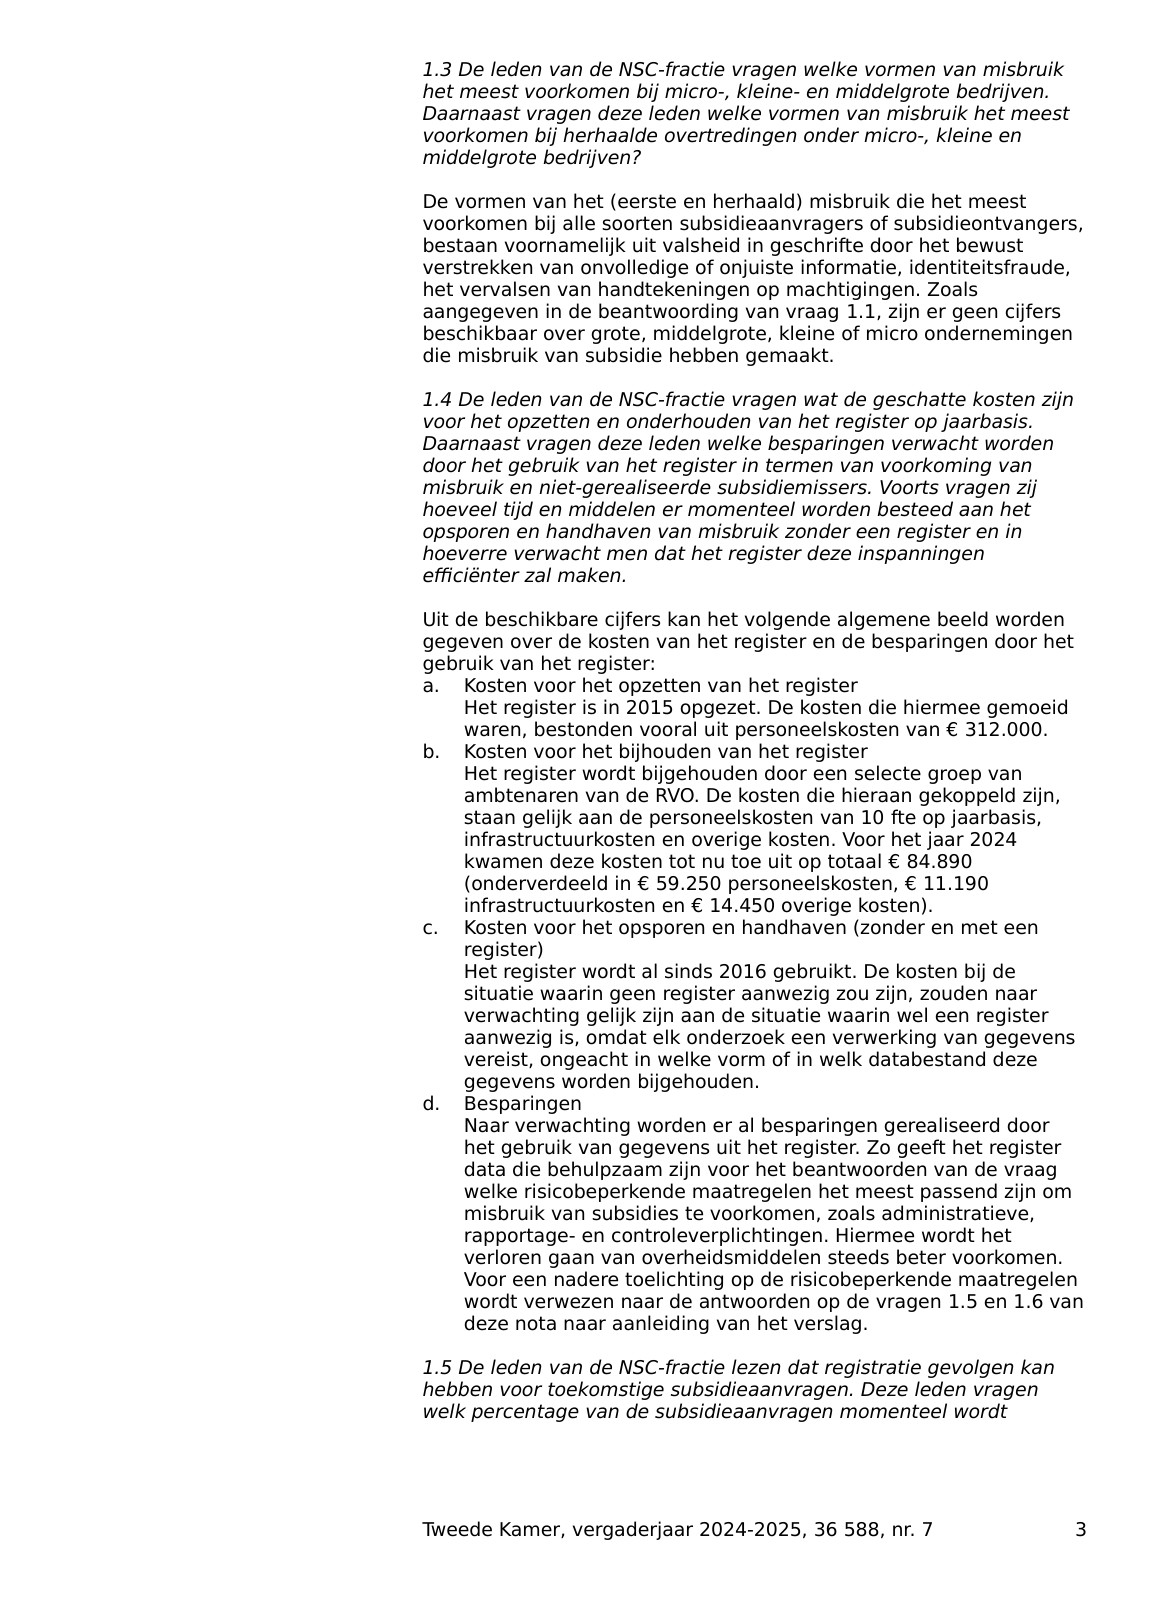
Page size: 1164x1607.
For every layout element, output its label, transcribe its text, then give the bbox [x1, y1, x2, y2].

text 1.3 De leden van de NSC-fractie vragen welke vormen van misbruik het meest voorkomen bij micro-, kleine- en middelgrote bedrijven. Daarnaast vragen deze leden welke vormen van misbruik het meest voorkomen bij herhaalde overtredingen onder micro-, kleine en middelgrote bedrijven? [422, 59, 1087, 169]
text c. Kosten voor het opsporen en handhaven (zonder en met een register) [422, 917, 1087, 961]
text Naar verwachting worden er al besparingen gerealiseerd door het gebruik van gegevens uit het register. Zo geeft het register data die behulpzaam zijn voor het beantwoorden van de vraag welke risicobeperkende maatregelen het meest passend zijn om misbruik van subsidies te voorkomen, zoals administratieve, rapportage- en controleverplichtingen. Hiermee wordt het verloren gaan van overheidsmiddelen steeds beter voorkomen. Voor een nadere toelichting op de risicobeperkende maatregelen wordt verwezen naar de antwoorden op de vragen 1.5 en 1.6 van deze nota naar aanleiding van het verslag. [464, 1115, 1087, 1334]
text d. Besparingen [422, 1093, 1087, 1115]
text Uit de beschikbare cijfers kan het volgende algemene beeld worden gegeven over de kosten van het register en de besparingen door het gebruik van het register: [422, 609, 1087, 675]
text De vormen van het (eerste en herhaald) misbruik die het meest voorkomen bij alle soorten subsidieaanvragers of subsidieontvangers, bestaan voornamelijk uit valsheid in geschrifte door het bewust verstrekken van onvolledige of onjuiste informatie, identiteitsfraude, het vervalsen van handtekeningen op machtigingen. Zoals aangegeven in de beantwoording van vraag 1.1, zijn er geen cijfers beschikbaar over grote, middelgrote, kleine of micro ondernemingen die misbruik van subsidie hebben gemaakt. [422, 191, 1087, 367]
text 1.4 De leden van de NSC-fractie vragen wat de geschatte kosten zijn voor het opzetten en onderhouden van het register op jaarbasis. Daarnaast vragen deze leden welke besparingen verwacht worden door het gebruik van het register in termen van voorkoming van misbruik en niet-gerealiseerde subsidiemissers. Voorts vragen zij hoeveel tijd en middelen er momenteel worden besteed aan het opsporen en handhaven van misbruik zonder een register en in hoeverre verwacht men dat het register deze inspanningen efficiënter zal maken. [422, 389, 1087, 587]
text b. Kosten voor het bijhouden van het register [422, 741, 1087, 763]
text a. Kosten voor het opzetten van het register [422, 675, 1087, 697]
text 1.5 De leden van de NSC-fractie lezen dat registratie gevolgen kan hebben voor toekomstige subsidieaanvragen. Deze leden vragen welk percentage van de subsidieaanvragen momenteel wordt [422, 1357, 1087, 1423]
text Het register wordt al sinds 2016 gebruikt. De kosten bij de situatie waarin geen register aanwezig zou zijn, zouden naar verwachting gelijk zijn aan de situatie waarin wel een register aanwezig is, omdat elk onderzoek een verwerking van gegevens vereist, ongeacht in welke vorm of in welk databestand deze gegevens worden bijgehouden. [464, 961, 1087, 1093]
text Het register is in 2015 opgezet. De kosten die hiermee gemoeid waren, bestonden vooral uit personeelskosten van € 312.000. [464, 697, 1087, 741]
text Het register wordt bijgehouden door een selecte groep van ambtenaren van de RVO. De kosten die hieraan gekoppeld zijn, staan gelijk aan de personeelskosten van 10 fte op jaarbasis, infrastructuurkosten en overige kosten. Voor het jaar 2024 kwamen deze kosten tot nu toe uit op totaal € 84.890 (onderverdeeld in € 59.250 personeelskosten, € 11.190 infrastructuurkosten en € 14.450 overige kosten). [464, 763, 1087, 917]
